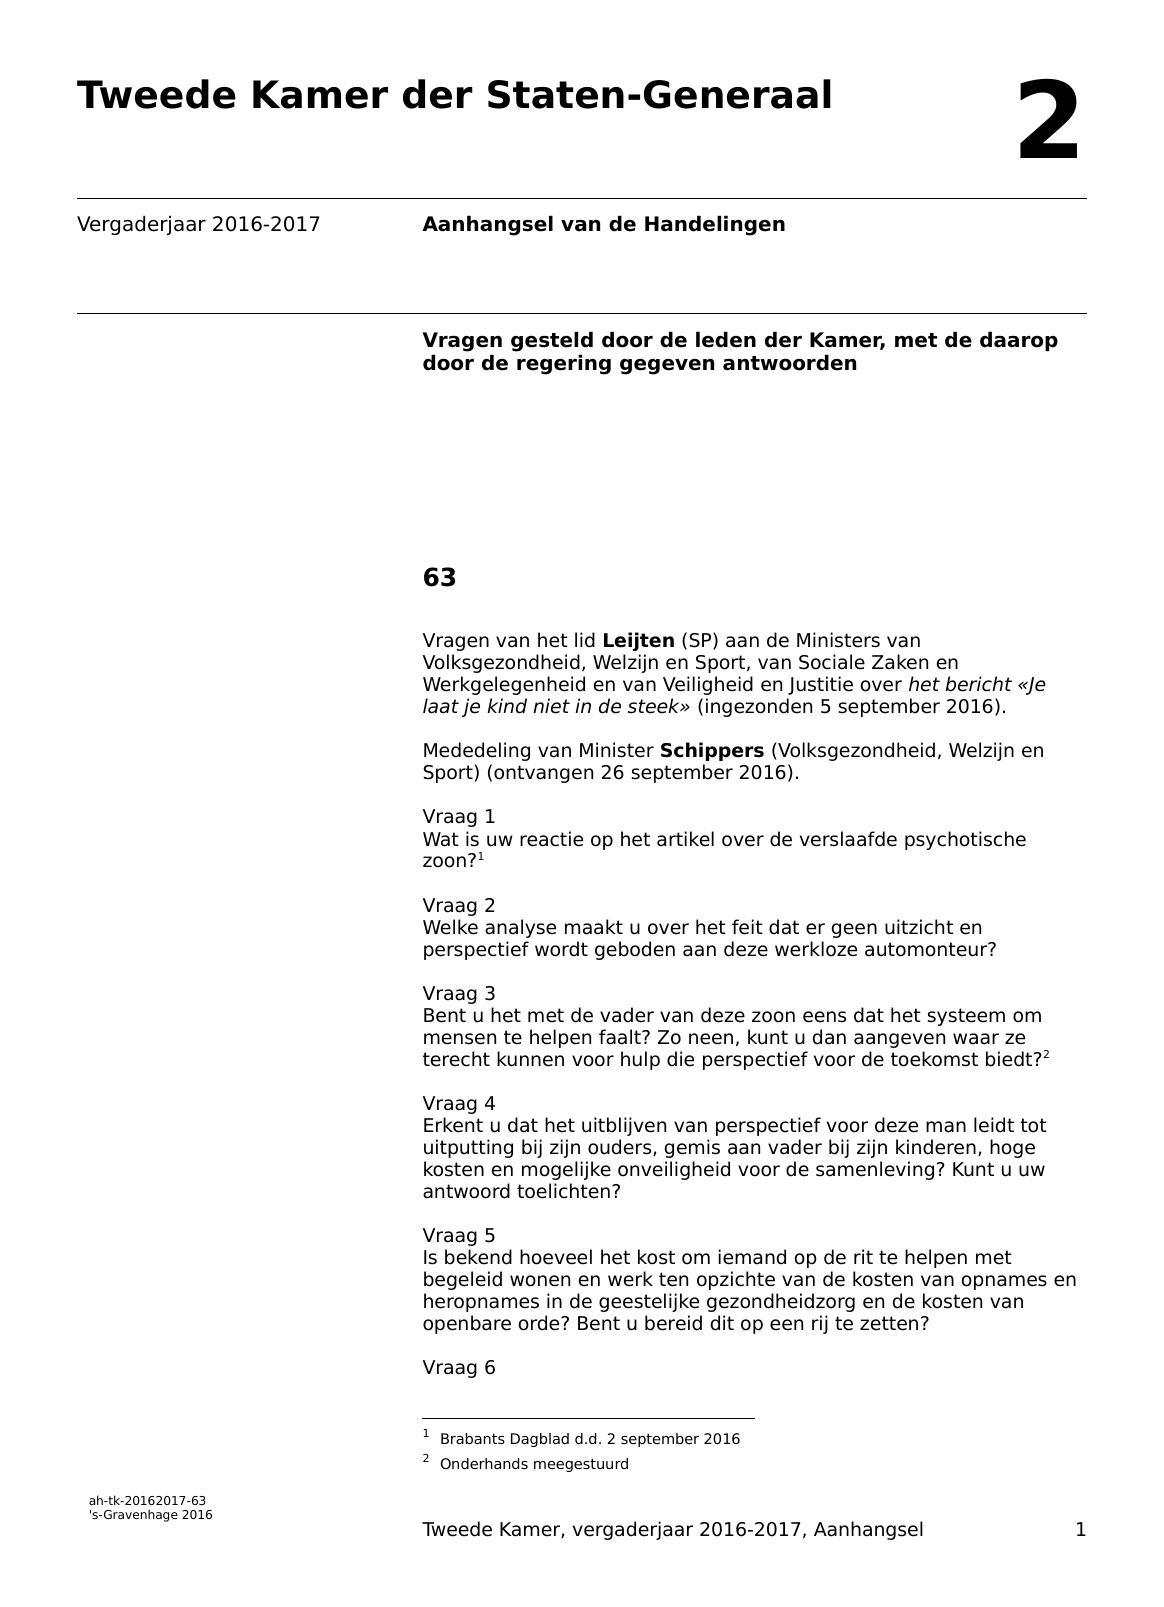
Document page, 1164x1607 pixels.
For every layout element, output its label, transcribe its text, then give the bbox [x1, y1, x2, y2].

table_cell Aanhangsel van de Handelingen [422, 199, 1087, 313]
text Welke analyse maakt u over het feit dat er geen uitzicht en perspectief wordt geboden aan deze werkloze automonteur? [422, 917, 1087, 961]
table_cell [77, 314, 422, 375]
text Vragen van het lid Leijten (SP) aan de Ministers van Volksgezondheid, Welzijn en Sport, van Sociale Zaken en Werkgelegenheid en van Veiligheid en Justitie over het bericht «Je laat je kind niet in de steek» (ingezonden 5 september 2016). [422, 630, 1087, 718]
text Erkent u dat het uitblijven van perspectief voor deze man leidt tot uitputting bij zijn ouders, gemis aan vader bij zijn kinderen, hoge kosten en mogelijke onveiligheid voor de samenleving? Kunt u uw antwoord toelichten? [422, 1115, 1087, 1203]
text ah-tk-20162017-63 [88, 1494, 323, 1508]
text Vraag 5 [422, 1225, 1087, 1247]
text 's-Gravenhage 2016 [88, 1508, 323, 1522]
text Mededeling van Minister Schippers (Volksgezondheid, Welzijn en Sport) (ontvangen 26 september 2016). [422, 740, 1087, 784]
text Wat is uw reactie op het artikel over de verslaafde psychotische zoon? [422, 828, 1087, 872]
table_header Tweede Kamer der Staten-Generaal [77, 59, 886, 198]
table_cell Vergaderjaar 2016-2017 [77, 199, 422, 313]
text Onderhands meegestuurd [422, 1452, 1087, 1474]
text Vraag 4 [422, 1093, 1087, 1115]
text Vraag 2 [422, 894, 1087, 917]
text Vraag 3 [422, 983, 1087, 1005]
text Bent u het met de vader van deze zoon eens dat het systeem om mensen te helpen faalt? Zo neen, kunt u dan aangeven waar ze terecht kunnen voor hulp die perspectief voor de toekomst biedt? [422, 1005, 1087, 1071]
text Is bekend hoeveel het kost om iemand op de rit te helpen met begeleid wonen en werk ten opzichte van de kosten van opnames en heropnames in de geestelijke gezondheidzorg en de kosten van openbare orde? Bent u bereid dit op een rij te zetten? [422, 1247, 1087, 1335]
table_header 2 [886, 59, 1087, 198]
text Vraag 6 [422, 1357, 1087, 1379]
text 63 [422, 563, 1087, 592]
table_cell Vragen gesteld door de leden der Kamer, met de daarop door de regering gegeven antwoorden [422, 314, 1087, 375]
text Vraag 1 [422, 806, 1087, 828]
text Brabants Dagblad d.d. 2 september 2016 [422, 1427, 1087, 1449]
